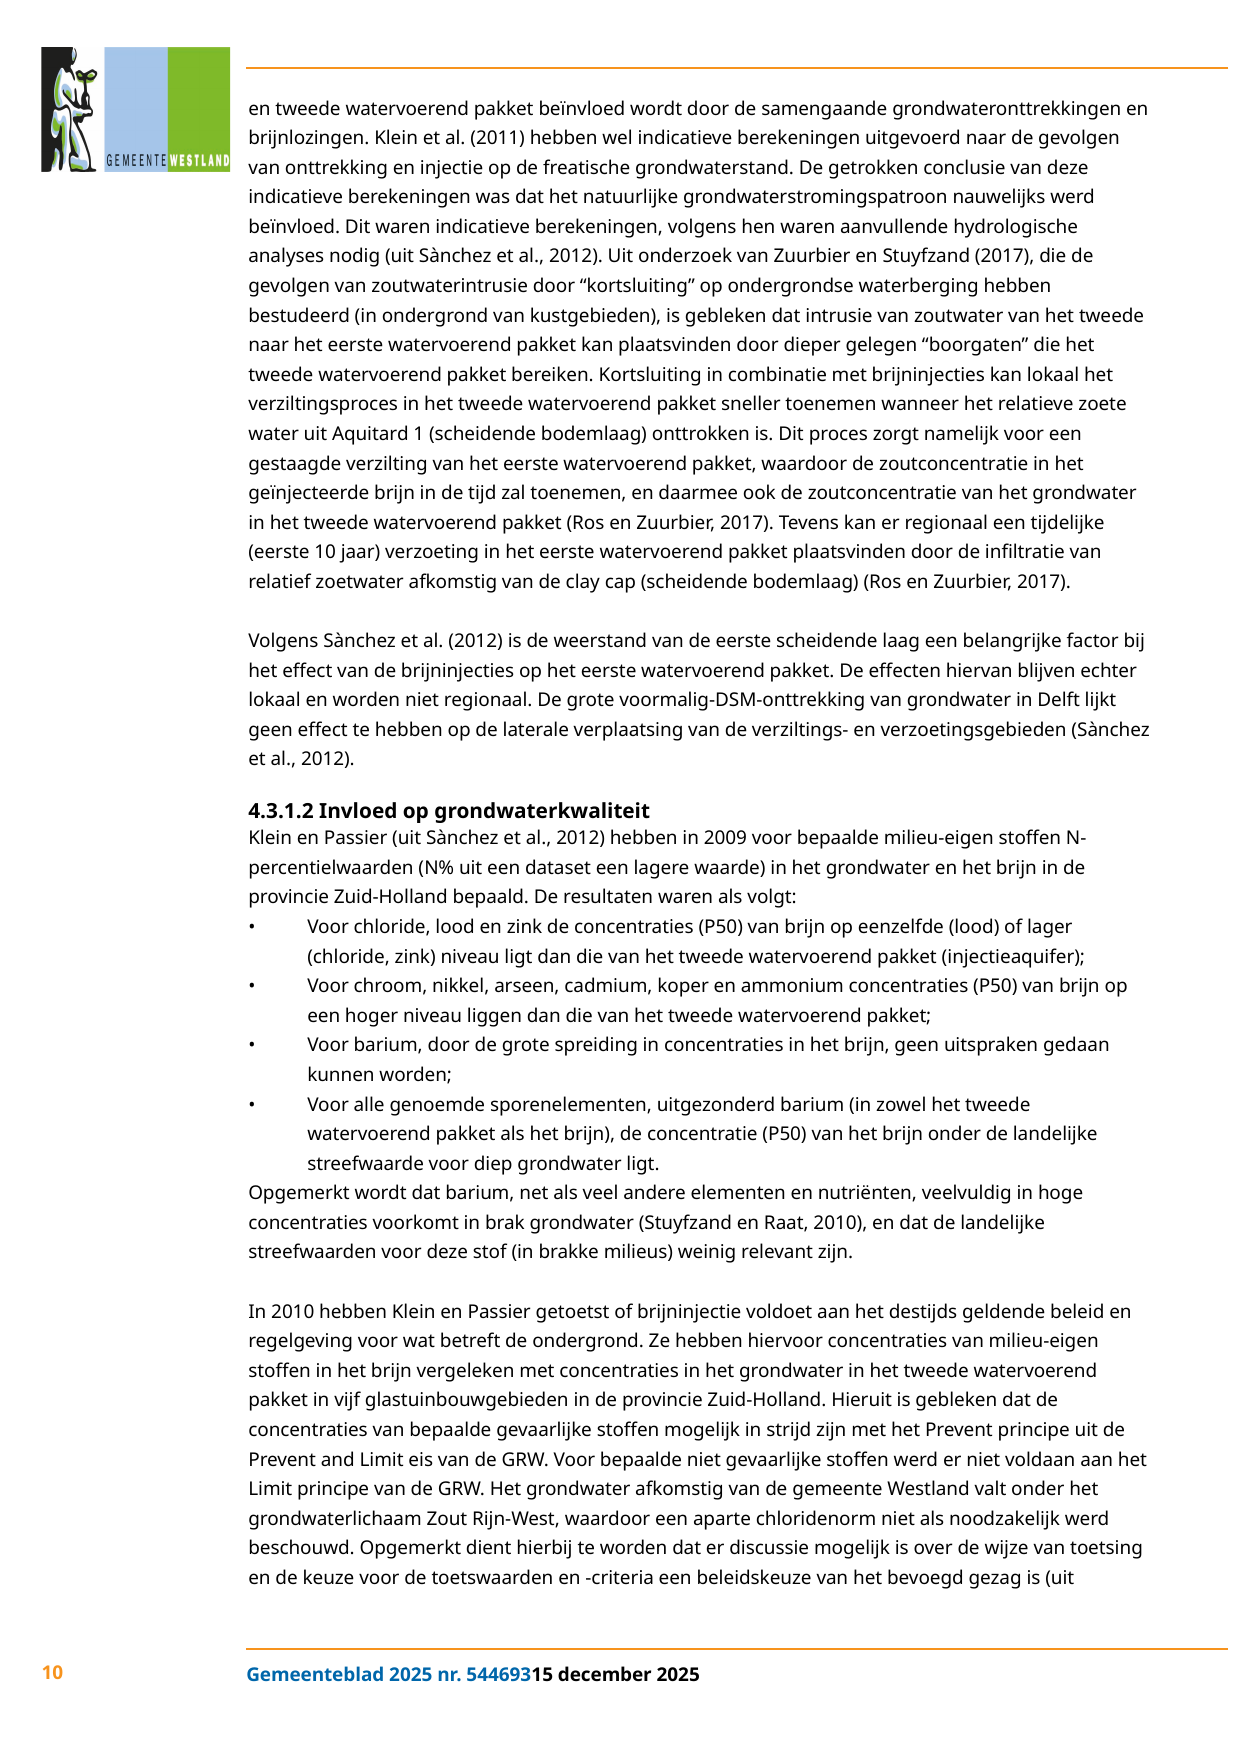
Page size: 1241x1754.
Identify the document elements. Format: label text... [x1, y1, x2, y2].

text en tweede watervoerend pakket beïnvloed wordt door de samengaande grondwateronttrekkingen en brijnlozingen. Klein et al. (2011) hebben wel indicatieve berekeningen uitgevoerd naar de gevolgen van onttrekking en injectie op de freatische grondwaterstand. De getrokken conclusie van deze indicatieve berekeningen was dat het natuurlijke grondwaterstromingspatroon nauwelijks werd beïnvloed. Dit waren indicatieve berekeningen, volgens hen waren aanvullende hydrologische analyses nodig (uit Sànchez et al., 2012). Uit onderzoek van Zuurbier en Stuyfzand (2017), die de gevolgen van zoutwaterintrusie door “kortsluiting” op ondergrondse waterberging hebben bestudeerd (in ondergrond van kustgebieden), is gebleken dat intrusie van zoutwater van het tweede naar het eerste watervoerend pakket kan plaatsvinden door dieper gelegen “boorgaten” die het tweede watervoerend pakket bereiken. Kortsluiting in combinatie met brijninjecties kan lokaal het verziltingsproces in het tweede watervoerend pakket sneller toenemen wanneer het relatieve zoete water uit Aquitard 1 (scheidende bodemlaag) onttrokken is. Dit proces zorgt namelijk voor een gestaagde verzilting van het eerste watervoerend pakket, waardoor de zoutconcentratie in het geïnjecteerde brijn in de tijd zal toenemen, en daarmee ook de zoutconcentratie van het grondwater in het tweede watervoerend pakket (Ros en Zuurbier, 2017). Tevens kan er regionaal een tijdelijke (eerste 10 jaar) verzoeting in het eerste watervoerend pakket plaatsvinden door de infiltratie van relatief zoetwater afkomstig van de clay cap (scheidende bodemlaag) (Ros en Zuurbier, 2017). [248, 95, 1152, 594]
list Voor alle genoemde sporenelementen, uitgezonderd barium (in zowel het tweede watervoerend pakket als het brijn), de concentratie (P50) van het brijn onder de landelijke streefwaarde voor diep grondwater ligt. [248, 1091, 1152, 1176]
picture [41, 47, 231, 172]
list Voor chroom, nikkel, arseen, cadmium, koper en ammonium concentraties (P50) van brijn op een hoger niveau liggen dan die van het tweede watervoerend pakket; [248, 972, 1152, 1028]
list Voor barium, door de grote spreiding in concentraties in het brijn, geen uitspraken gedaan kunnen worden; [248, 1032, 1152, 1087]
text Klein en Passier (uit Sànchez et al., 2012) hebben in 2009 voor bepaalde milieu-eigen stoffen N-percentielwaarden (N% uit een dataset een lagere waarde) in het grondwater en het brijn in de provincie Zuid-Holland bepaald. De resultaten waren als volgt: [248, 824, 1152, 909]
text Volgens Sànchez et al. (2012) is de weerstand van de eerste scheidende laag een belangrijke factor bij het effect van de brijninjecties op het eerste watervoerend pakket. De effecten hiervan blijven echter lokaal en worden niet regionaal. De grote voormalig-DSM-onttrekking van grondwater in Delft lijkt geen effect te hebben op de laterale verplaatsing van de verziltings- en verzoetingsgebieden (Sànchez et al., 2012). [248, 627, 1152, 771]
text Opgemerkt wordt dat barium, net als veel andere elementen en nutriënten, veelvuldig in hoge concentraties voorkomt in brak grondwater (Stuyfzand en Raat, 2010), en dat de landelijke streefwaarden voor deze stof (in brakke milieus) weinig relevant zijn. [248, 1179, 1152, 1264]
text 4.3.1.2 Invloed op grondwaterkwaliteit [248, 796, 1152, 824]
text In 2010 hebben Klein en Passier getoetst of brijninjectie voldoet aan het destijds geldende beleid en regelgeving voor wat betreft de ondergrond. Ze hebben hiervoor concentraties van milieu-eigen stoffen in het brijn vergeleken met concentraties in het grondwater in het tweede watervoerend pakket in vijf glastuinbouwgebieden in de provincie Zuid-Holland. Hieruit is gebleken dat de concentraties van bepaalde gevaarlijke stoffen mogelijk in strijd zijn met het Prevent principe uit de Prevent and Limit eis van de GRW. Voor bepaalde niet gevaarlijke stoffen werd er niet voldaan aan het Limit principe van de GRW. Het grondwater afkomstig van de gemeente Westland valt onder het grondwaterlichaam Zout Rijn-West, waardoor een aparte chloridenorm niet als noodzakelijk werd beschouwd. Opgemerkt dient hierbij te worden dat er discussie mogelijk is over de wijze van toetsing en de keuze voor de toetswaarden en -criteria een beleidskeuze van het bevoegd gezag is (uit [248, 1298, 1152, 1590]
list Voor chloride, lood en zink de concentraties (P50) van brijn op eenzelfde (lood) of lager (chloride, zink) niveau ligt dan die van het tweede watervoerend pakket (injectieaquifer); [248, 913, 1152, 968]
